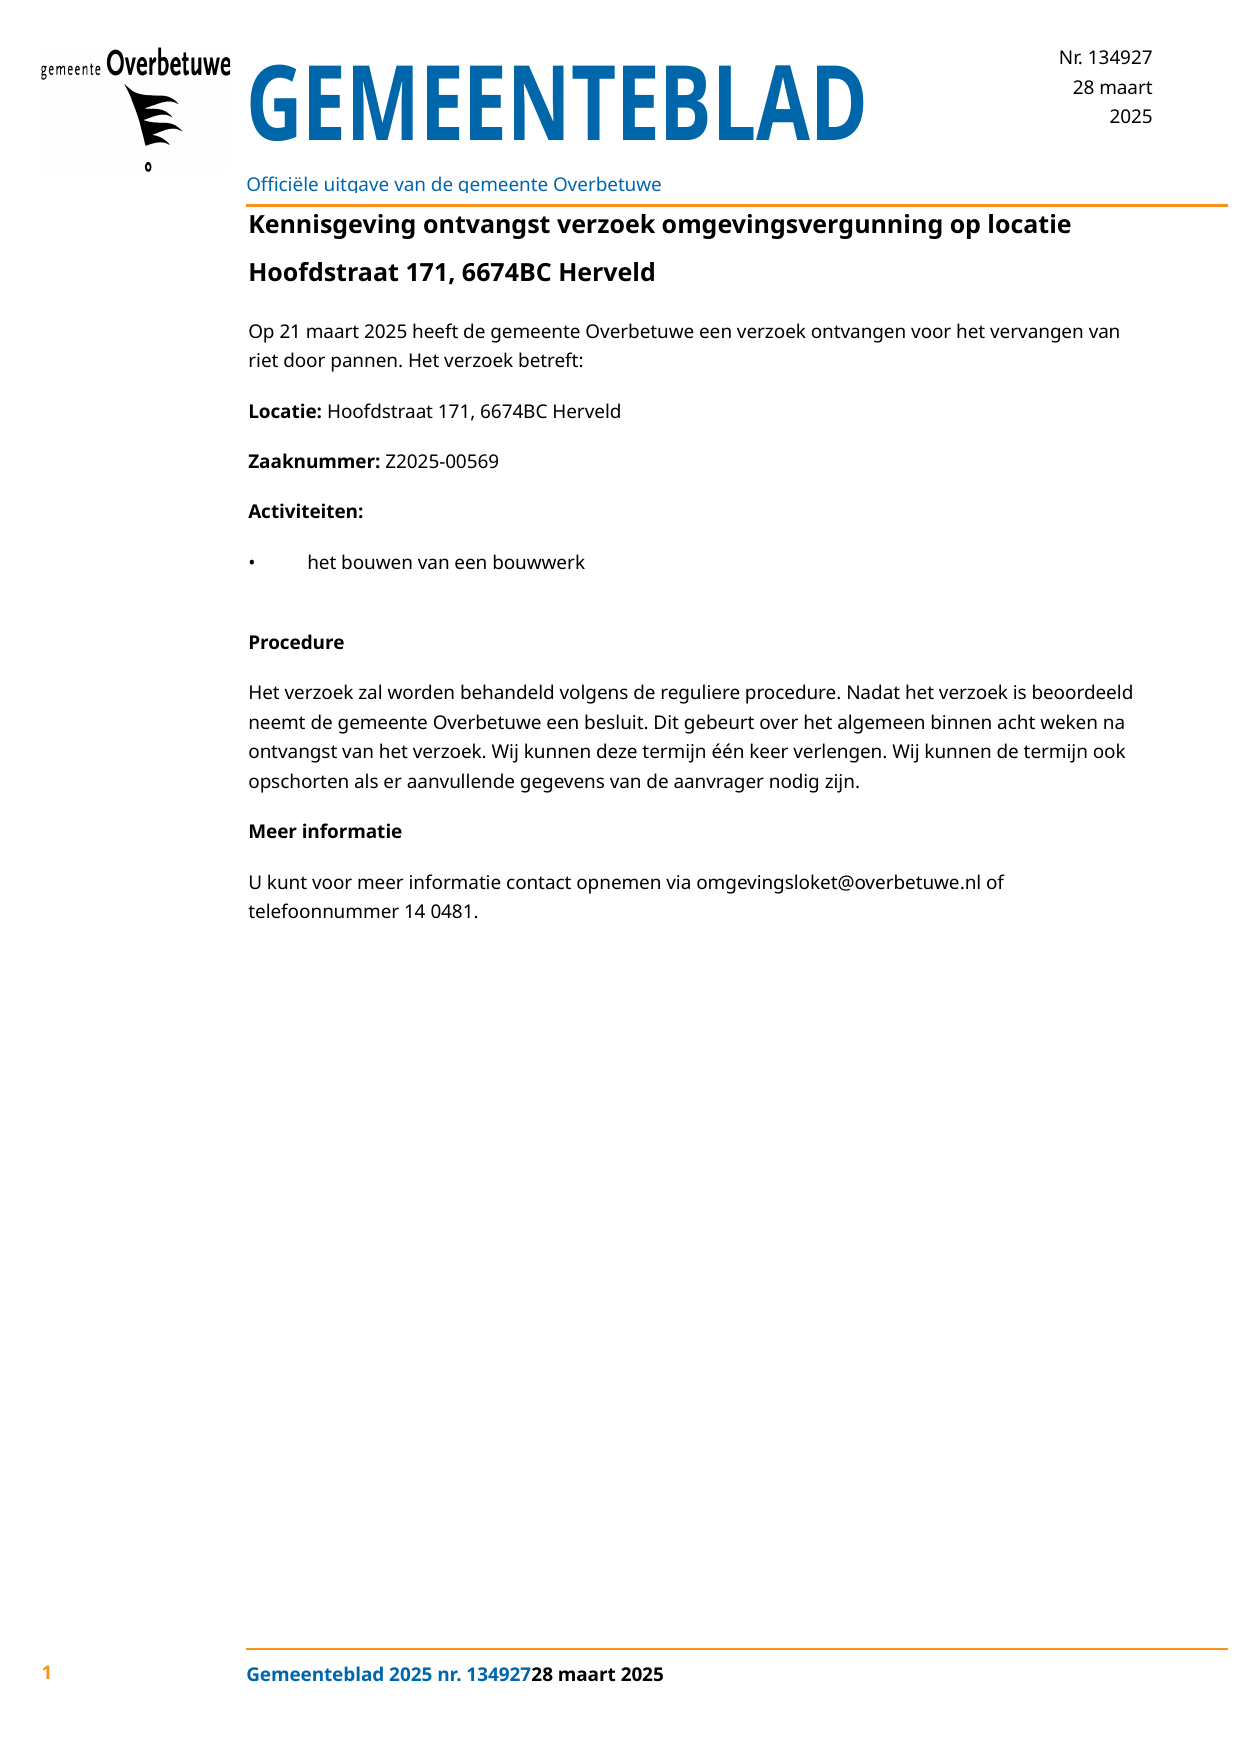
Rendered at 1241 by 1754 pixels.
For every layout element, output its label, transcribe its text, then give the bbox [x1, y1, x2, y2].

text Zaaknummer: Z2025-00569 [248, 448, 1152, 474]
text Kennisgeving ontvangst verzoek omgevingsvergunning op locatie Hoofdstraat 171, 6674BC Herveld [248, 207, 1152, 288]
text Locatie: Hoofdstraat 171, 6674BC Herveld [248, 398, 1152, 424]
text Het verzoek zal worden behandeld volgens de reguliere procedure. Nadat het verzoek is beoordeeld neemt de gemeente Overbetuwe een besluit. Dit gebeurt over het algemeen binnen acht weken na ontvangst van het verzoek. Wij kunnen deze termijn één keer verlengen. Wij kunnen de termijn ook opschorten als er aanvullende gegevens van de aanvrager nodig zijn. [248, 679, 1152, 794]
list het bouwen van een bouwwerk [248, 549, 1152, 575]
text Meer informatie [248, 819, 1152, 844]
text Op 21 maart 2025 heeft de gemeente Overbetuwe een verzoek ontvangen voor het vervangen van riet door pannen. Het verzoek betreft: [248, 318, 1152, 373]
text Activiteiten: [248, 499, 1152, 524]
picture [41, 47, 231, 172]
text Procedure [248, 629, 1152, 655]
text U kunt voor meer informatie contact opnemen via omgevingsloket@overbetuwe.nl of telefoonnummer 14 0481. [248, 869, 1152, 924]
